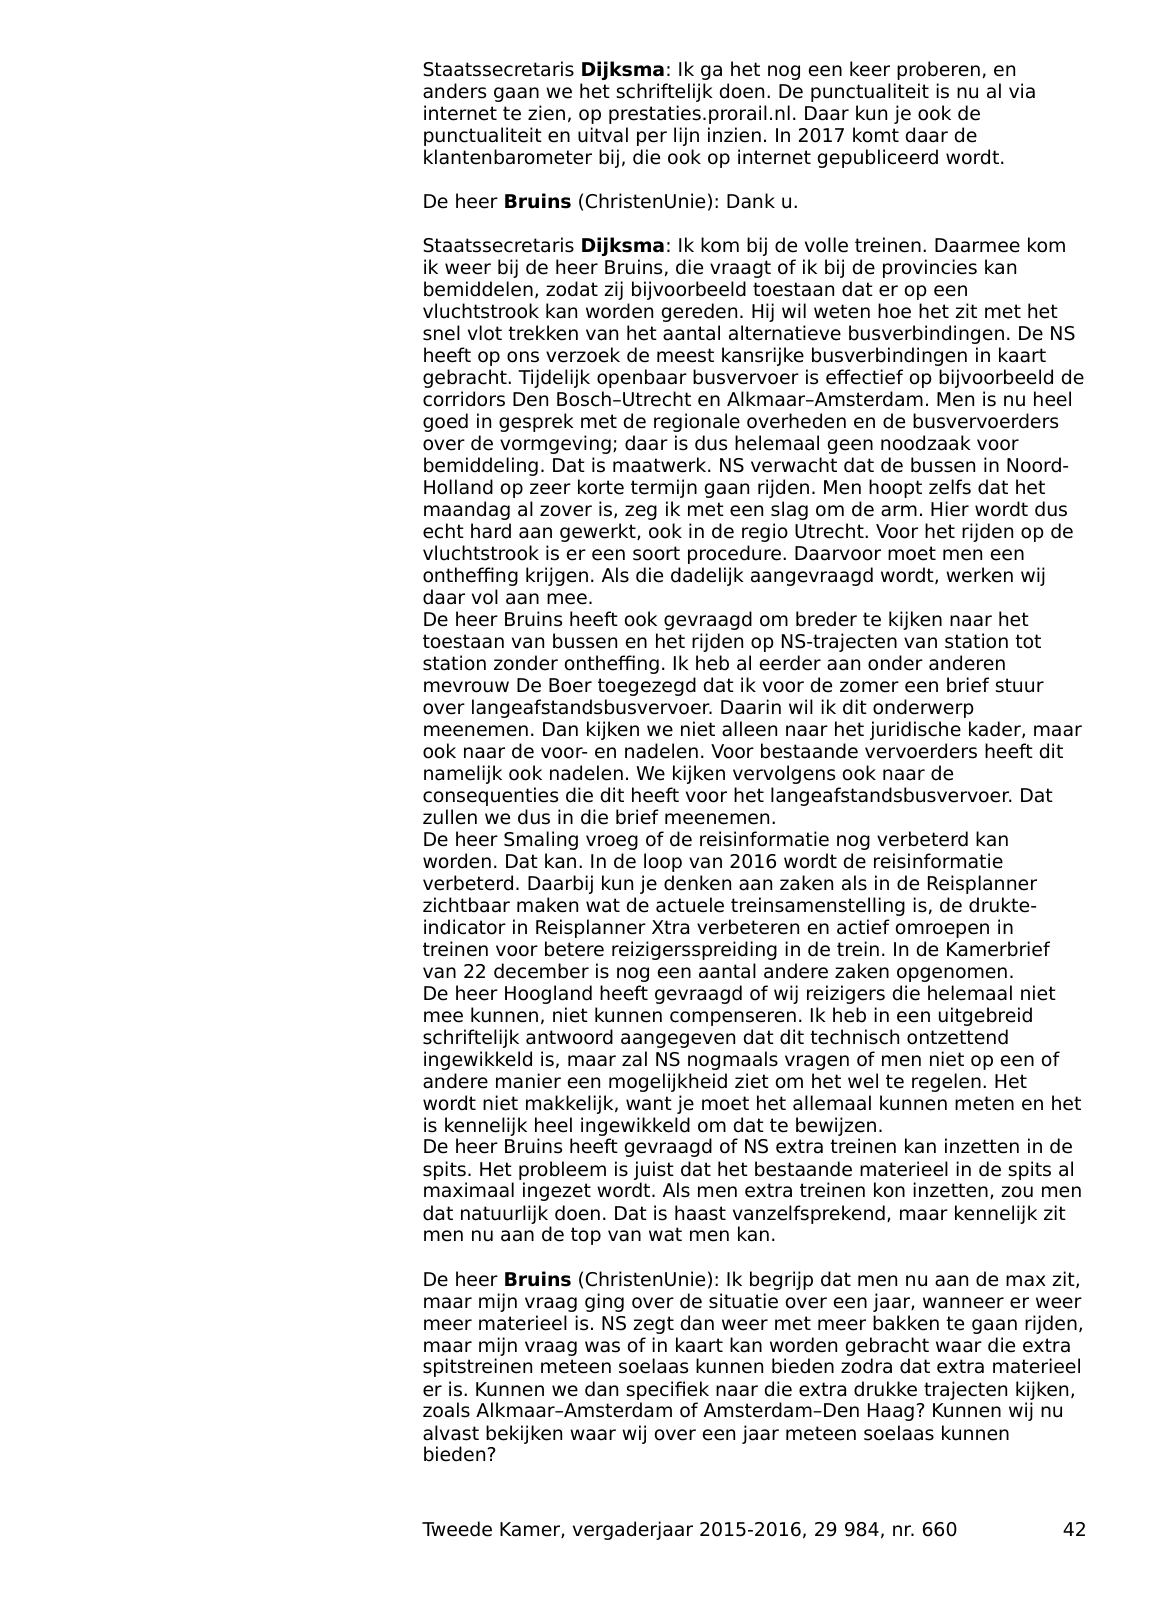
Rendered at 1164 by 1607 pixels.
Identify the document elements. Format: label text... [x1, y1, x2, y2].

text De heer Hoogland heeft gevraagd of wij reizigers die helemaal niet mee kunnen, niet kunnen compenseren. Ik heb in een uitgebreid schriftelijk antwoord aangegeven dat dit technisch ontzettend ingewikkeld is, maar zal NS nogmaals vragen of men niet op een of andere manier een mogelijkheid ziet om het wel te regelen. Het wordt niet makkelijk, want je moet het allemaal kunnen meten en het is kennelijk heel ingewikkeld om dat te bewijzen. [422, 983, 1087, 1136]
text De heer Bruins heeft gevraagd of NS extra treinen kan inzetten in de spits. Het probleem is juist dat het bestaande materieel in de spits al maximaal ingezet wordt. Als men extra treinen kon inzetten, zou men dat natuurlijk doen. Dat is haast vanzelfsprekend, maar kennelijk zit men nu aan de top van wat men kan. [422, 1136, 1087, 1246]
text Staatssecretaris Dijksma: Ik ga het nog een keer proberen, en anders gaan we het schriftelijk doen. De punctualiteit is nu al via internet te zien, op prestaties.prorail.nl. Daar kun je ook de punctualiteit en uitval per lijn inzien. In 2017 komt daar de klantenbarometer bij, die ook op internet gepubliceerd wordt. [422, 59, 1087, 169]
text Staatssecretaris Dijksma: Ik kom bij de volle treinen. Daarmee kom ik weer bij de heer Bruins, die vraagt of ik bij de provincies kan bemiddelen, zodat zij bijvoorbeeld toestaan dat er op een vluchtstrook kan worden gereden. Hij wil weten hoe het zit met het snel vlot trekken van het aantal alternatieve busverbindingen. De NS heeft op ons verzoek de meest kansrijke busverbindingen in kaart gebracht. Tijdelijk openbaar busvervoer is effectief op bijvoorbeeld de corridors Den Bosch–Utrecht en Alkmaar–Amsterdam. Men is nu heel goed in gesprek met de regionale overheden en de busvervoerders over de vormgeving; daar is dus helemaal geen noodzaak voor bemiddeling. Dat is maatwerk. NS verwacht dat de bussen in Noord-Holland op zeer korte termijn gaan rijden. Men hoopt zelfs dat het maandag al zover is, zeg ik met een slag om de arm. Hier wordt dus echt hard aan gewerkt, ook in de regio Utrecht. Voor het rijden op de vluchtstrook is er een soort procedure. Daarvoor moet men een ontheffing krijgen. Als die dadelijk aangevraagd wordt, werken wij daar vol aan mee. [422, 235, 1087, 609]
text De heer Bruins heeft ook gevraagd om breder te kijken naar het toestaan van bussen en het rijden op NS-trajecten van station tot station zonder ontheffing. Ik heb al eerder aan onder anderen mevrouw De Boer toegezegd dat ik voor de zomer een brief stuur over langeafstandsbusvervoer. Daarin wil ik dit onderwerp meenemen. Dan kijken we niet alleen naar het juridische kader, maar ook naar de voor- en nadelen. Voor bestaande vervoerders heeft dit namelijk ook nadelen. We kijken vervolgens ook naar de consequenties die dit heeft voor het langeafstandsbusvervoer. Dat zullen we dus in die brief meenemen. [422, 609, 1087, 829]
text De heer Bruins (ChristenUnie): Dank u. [422, 191, 1087, 213]
text De heer Bruins (ChristenUnie): Ik begrijp dat men nu aan de max zit, maar mijn vraag ging over de situatie over een jaar, wanneer er weer meer materieel is. NS zegt dan weer met meer bakken te gaan rijden, maar mijn vraag was of in kaart kan worden gebracht waar die extra spitstreinen meteen soelaas kunnen bieden zodra dat extra materieel er is. Kunnen we dan specifiek naar die extra drukke trajecten kijken, zoals Alkmaar–Amsterdam of Amsterdam–Den Haag? Kunnen wij nu alvast bekijken waar wij over een jaar meteen soelaas kunnen bieden? [422, 1268, 1087, 1466]
text De heer Smaling vroeg of de reisinformatie nog verbeterd kan worden. Dat kan. In de loop van 2016 wordt de reisinformatie verbeterd. Daarbij kun je denken aan zaken als in de Reisplanner zichtbaar maken wat de actuele treinsamenstelling is, de drukte-indicator in Reisplanner Xtra verbeteren en actief omroepen in treinen voor betere reizigersspreiding in de trein. In de Kamerbrief van 22 december is nog een aantal andere zaken opgenomen. [422, 829, 1087, 983]
